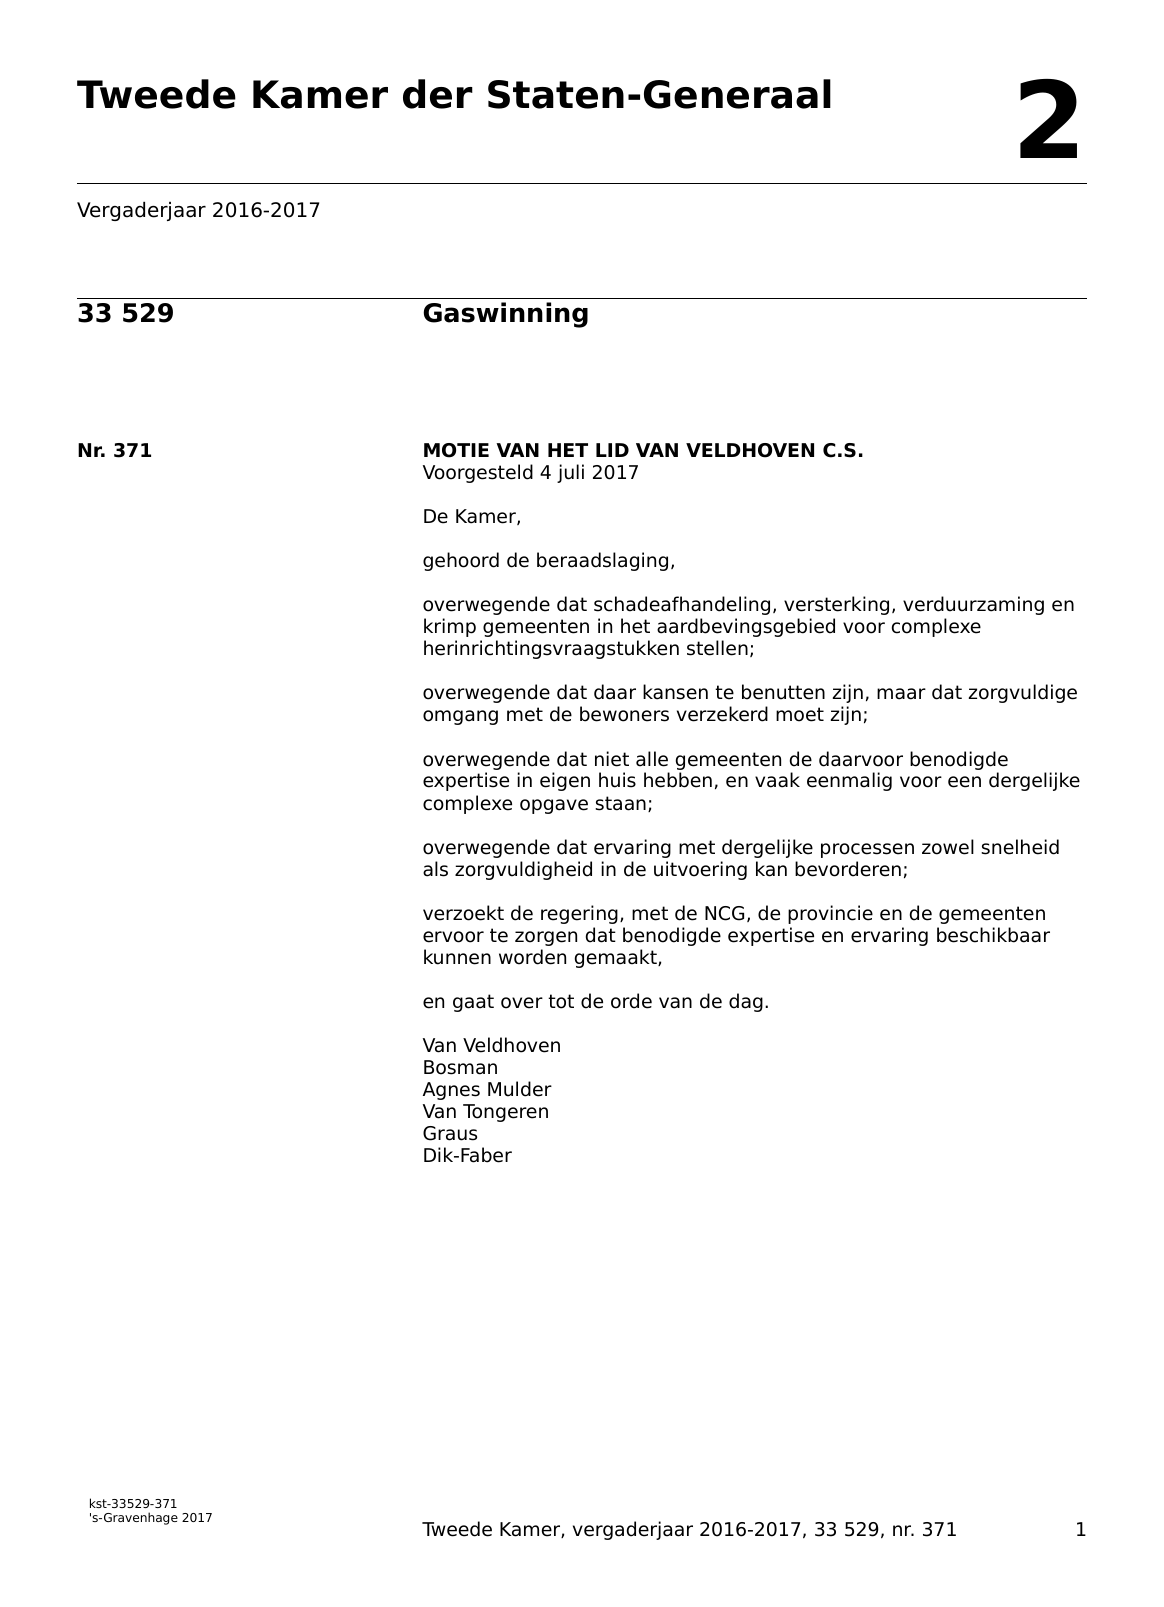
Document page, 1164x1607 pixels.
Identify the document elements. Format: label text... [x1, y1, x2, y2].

text Dik-Faber [422, 1145, 1087, 1167]
text Voorgesteld 4 juli 2017 [422, 462, 1087, 484]
text De Kamer, [422, 506, 1087, 528]
text overwegende dat daar kansen te benutten zijn, maar dat zorgvuldige omgang met de bewoners verzekerd moet zijn; [422, 682, 1087, 726]
text Bosman [422, 1057, 1087, 1079]
text en gaat over tot de orde van de dag. [422, 991, 1087, 1013]
text Van Tongeren [422, 1101, 1087, 1123]
text Agnes Mulder [422, 1079, 1087, 1101]
text Van Veldhoven [422, 1035, 1087, 1057]
text Graus [422, 1123, 1087, 1145]
text 's-Gravenhage 2017 [88, 1511, 323, 1525]
text verzoekt de regering, met de NCG, de provincie en de gemeenten ervoor te zorgen dat benodigde expertise en ervaring beschikbaar kunnen worden gemaakt, [422, 903, 1087, 969]
text overwegende dat ervaring met dergelijke processen zowel snelheid als zorgvuldigheid in de uitvoering kan bevorderen; [422, 837, 1087, 881]
subtitle Nr. 371 MOTIE VAN HET LID VAN VELDHOVEN C.S. [77, 440, 1087, 462]
text overwegende dat schadeafhandeling, versterking, verduurzaming en krimp gemeenten in het aardbevingsgebied voor complexe herinrichtingsvraagstukken stellen; [422, 594, 1087, 660]
table_cell Vergaderjaar 2016-2017 [77, 184, 1087, 298]
table_header 2 [886, 59, 1087, 183]
subtitle 33 529 Gaswinning [77, 299, 1087, 329]
text overwegende dat niet alle gemeenten de daarvoor benodigde expertise in eigen huis hebben, en vaak eenmalig voor een dergelijke complexe opgave staan; [422, 748, 1087, 814]
text kst-33529-371 [88, 1497, 323, 1511]
text gehoord de beraadslaging, [422, 550, 1087, 572]
table_header Tweede Kamer der Staten-Generaal [77, 59, 886, 183]
